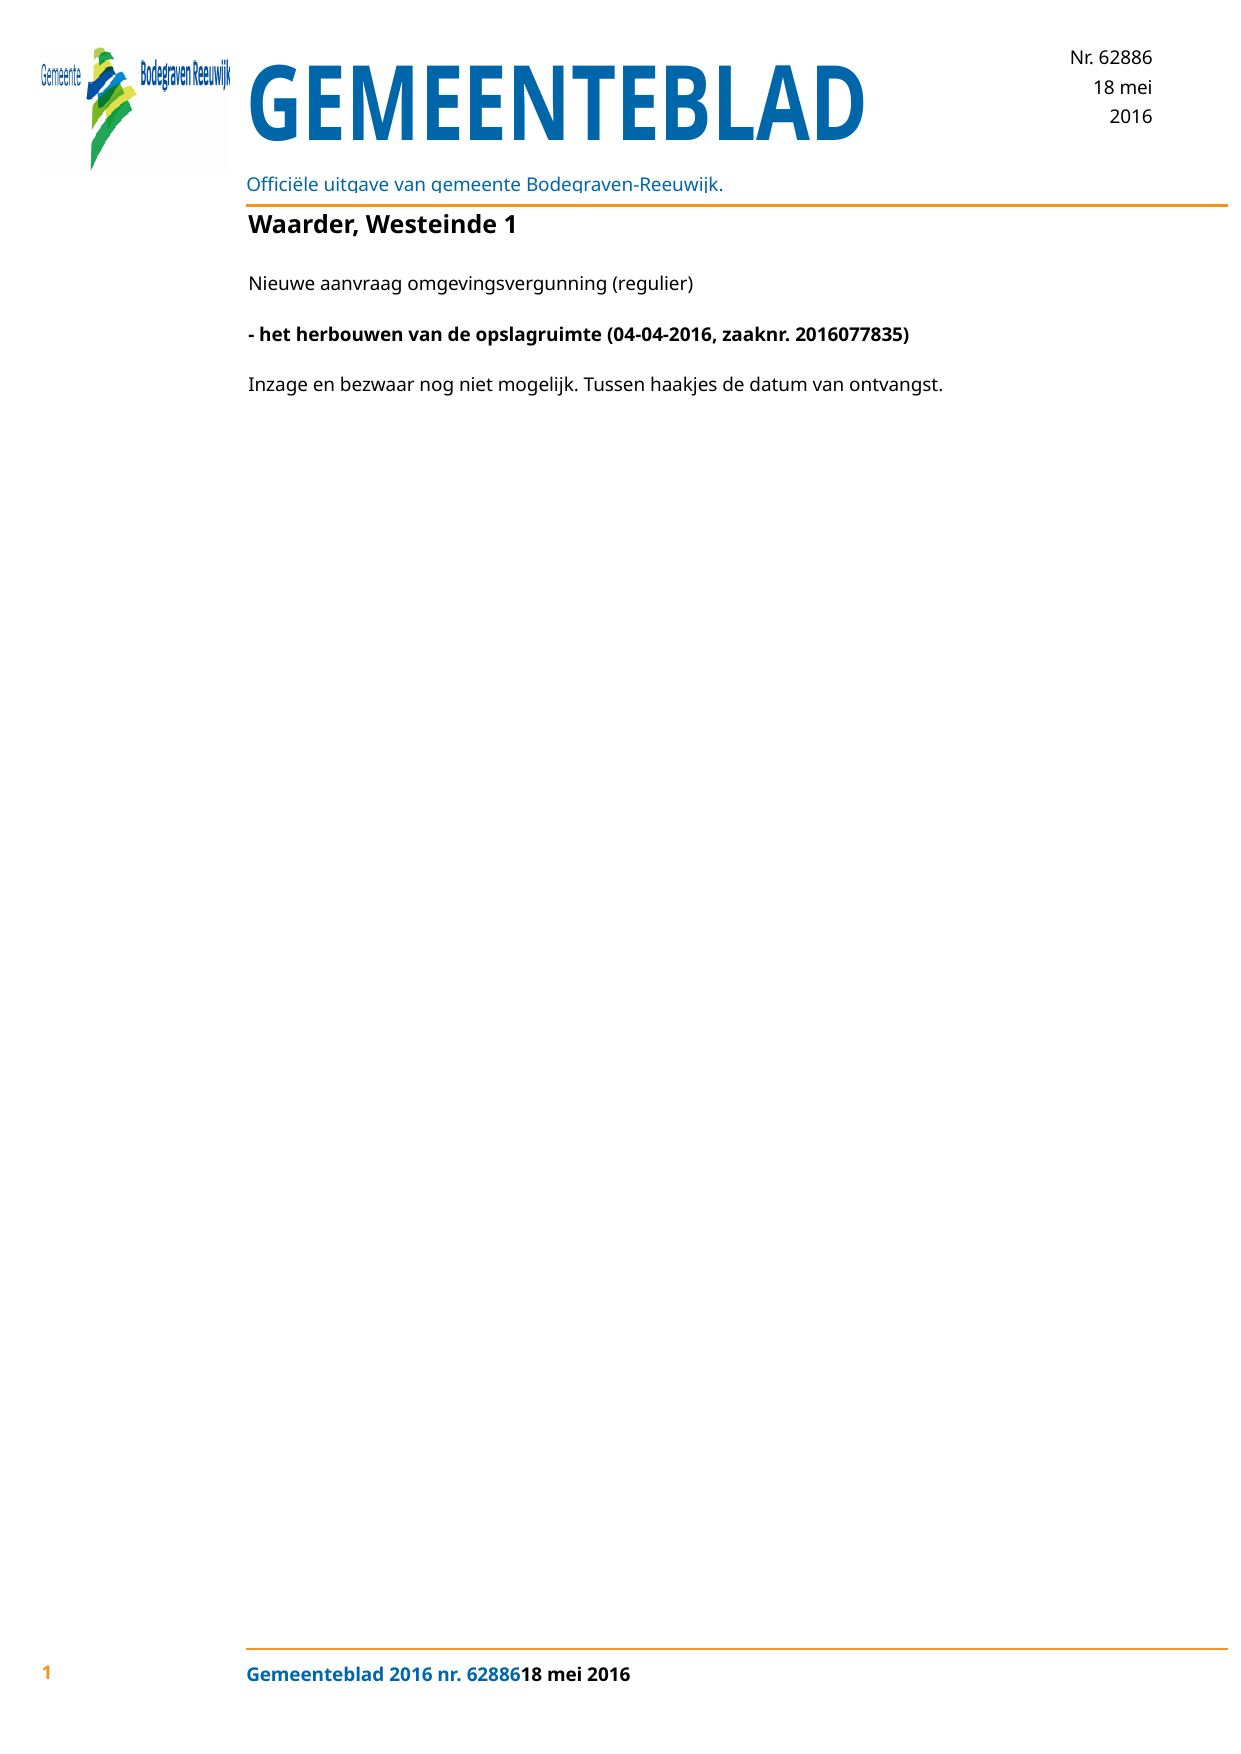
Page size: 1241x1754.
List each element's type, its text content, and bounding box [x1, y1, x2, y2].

picture [41, 47, 231, 172]
text Nieuwe aanvraag omgevingsvergunning (regulier) [248, 270, 1152, 296]
text - het herbouwen van de opslagruimte (04‑04‑2016, zaaknr. 2016077835) [248, 321, 1152, 346]
text Waarder, Westeinde 1 [248, 207, 1152, 241]
text Inzage en bezwaar nog niet mogelijk. Tussen haakjes de datum van ontvangst. [248, 371, 1152, 397]
